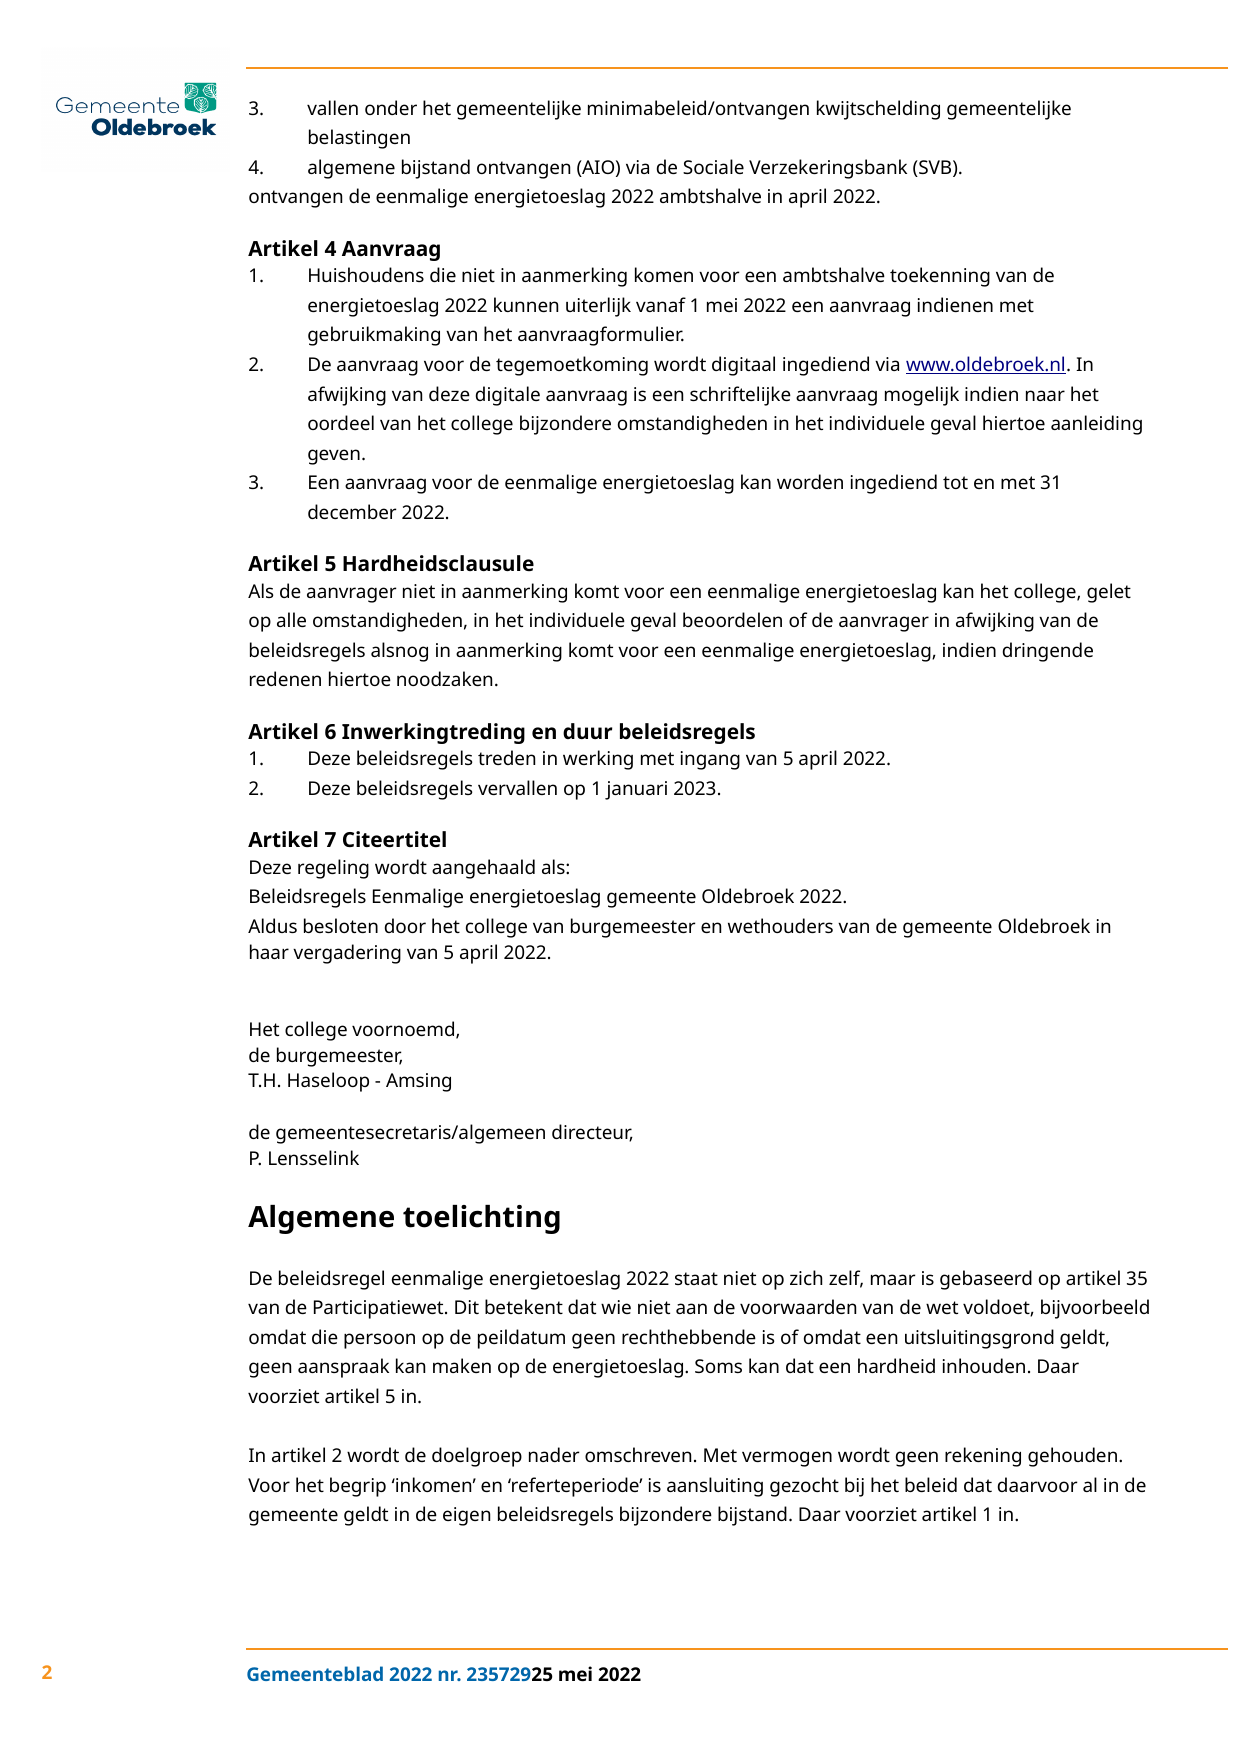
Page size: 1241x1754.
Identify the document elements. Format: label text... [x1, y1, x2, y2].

text Algemene toelichting [248, 1196, 1152, 1236]
list Huishoudens die niet in aanmerking komen voor een ambtshalve toekenning van de energietoeslag 2022 kunnen uiterlijk vanaf 1 mei 2022 een aanvraag indienen met gebruikmaking van het aanvraagformulier. [248, 262, 1152, 347]
text de gemeentesecretaris/algemeen directeur, [248, 1119, 1152, 1145]
text Als de aanvrager niet in aanmerking komt voor een eenmalige energietoeslag kan het college, gelet op alle omstandigheden, in het individuele geval beoordelen of de aanvrager in afwijking van de beleidsregels alsnog in aanmerking komt voor een eenmalige energietoeslag, indien dringende redenen hiertoe noodzaken. [248, 578, 1152, 692]
text Deze regeling wordt aangehaald als: [248, 854, 1152, 880]
text Aldus besloten door het college van burgemeester en wethouders van de gemeente Oldebroek in haar vergadering van 5 april 2022. [248, 913, 1152, 964]
text Artikel 7 Citeertitel [248, 826, 1152, 854]
text T.H. Haseloop - Amsing [248, 1067, 1152, 1093]
list Deze beleidsregels treden in werking met ingang van 5 april 2022. [248, 746, 1152, 771]
text Beleidsregels Eenmalige energietoeslag gemeente Oldebroek 2022. [248, 883, 1152, 909]
list Een aanvraag voor de eenmalige energietoeslag kan worden ingediend tot en met 31 december 2022. [248, 469, 1152, 525]
list Deze beleidsregels vervallen op 1 januari 2023. [248, 775, 1152, 801]
list De aanvraag voor de tegemoetkoming wordt digitaal ingediend via www.oldebroek.nl. In afwijking van deze digitale aanvraag is een schriftelijke aanvraag mogelijk indien naar het oordeel van het college bijzondere omstandigheden in het individuele geval hiertoe aanleiding geven. [248, 351, 1152, 466]
picture [41, 47, 231, 172]
text Artikel 5 Hardheidsclausule [248, 549, 1152, 578]
list algemene bijstand ontvangen (AIO) via de Sociale Verzekeringsbank (SVB). [248, 154, 1152, 180]
text P. Lensselink [248, 1145, 1152, 1170]
text ontvangen de eenmalige energietoeslag 2022 ambtshalve in april 2022. [248, 183, 1152, 209]
text Artikel 4 Aanvraag [248, 234, 1152, 262]
text de burgemeester, [248, 1042, 1152, 1067]
text In artikel 2 wordt de doelgroep nader omschreven. Met vermogen wordt geen rekening gehouden. Voor het begrip ‘inkomen’ en ‘referteperiode’ is aansluiting gezocht bij het beleid dat daarvoor al in de gemeente geldt in de eigen beleidsregels bijzondere bijstand. Daar voorziet artikel 1 in. [248, 1442, 1152, 1527]
text De beleidsregel eenmalige energietoeslag 2022 staat niet op zich zelf, maar is gebaseerd op artikel 35 van de Participatiewet. Dit betekent dat wie niet aan de voorwaarden van de wet voldoet, bijvoorbeeld omdat die persoon op de peildatum geen rechthebbende is of omdat een uitsluitingsgrond geldt, geen aanspraak kan maken op de energietoeslag. Soms kan dat een hardheid inhouden. Daar voorziet artikel 5 in. [248, 1265, 1152, 1409]
text Artikel 6 Inwerkingtreding en duur beleidsregels [248, 717, 1152, 746]
list vallen onder het gemeentelijke minimabeleid/ontvangen kwijtschelding gemeentelijke belastingen [248, 95, 1152, 150]
text Het college voornoemd, [248, 1016, 1152, 1042]
